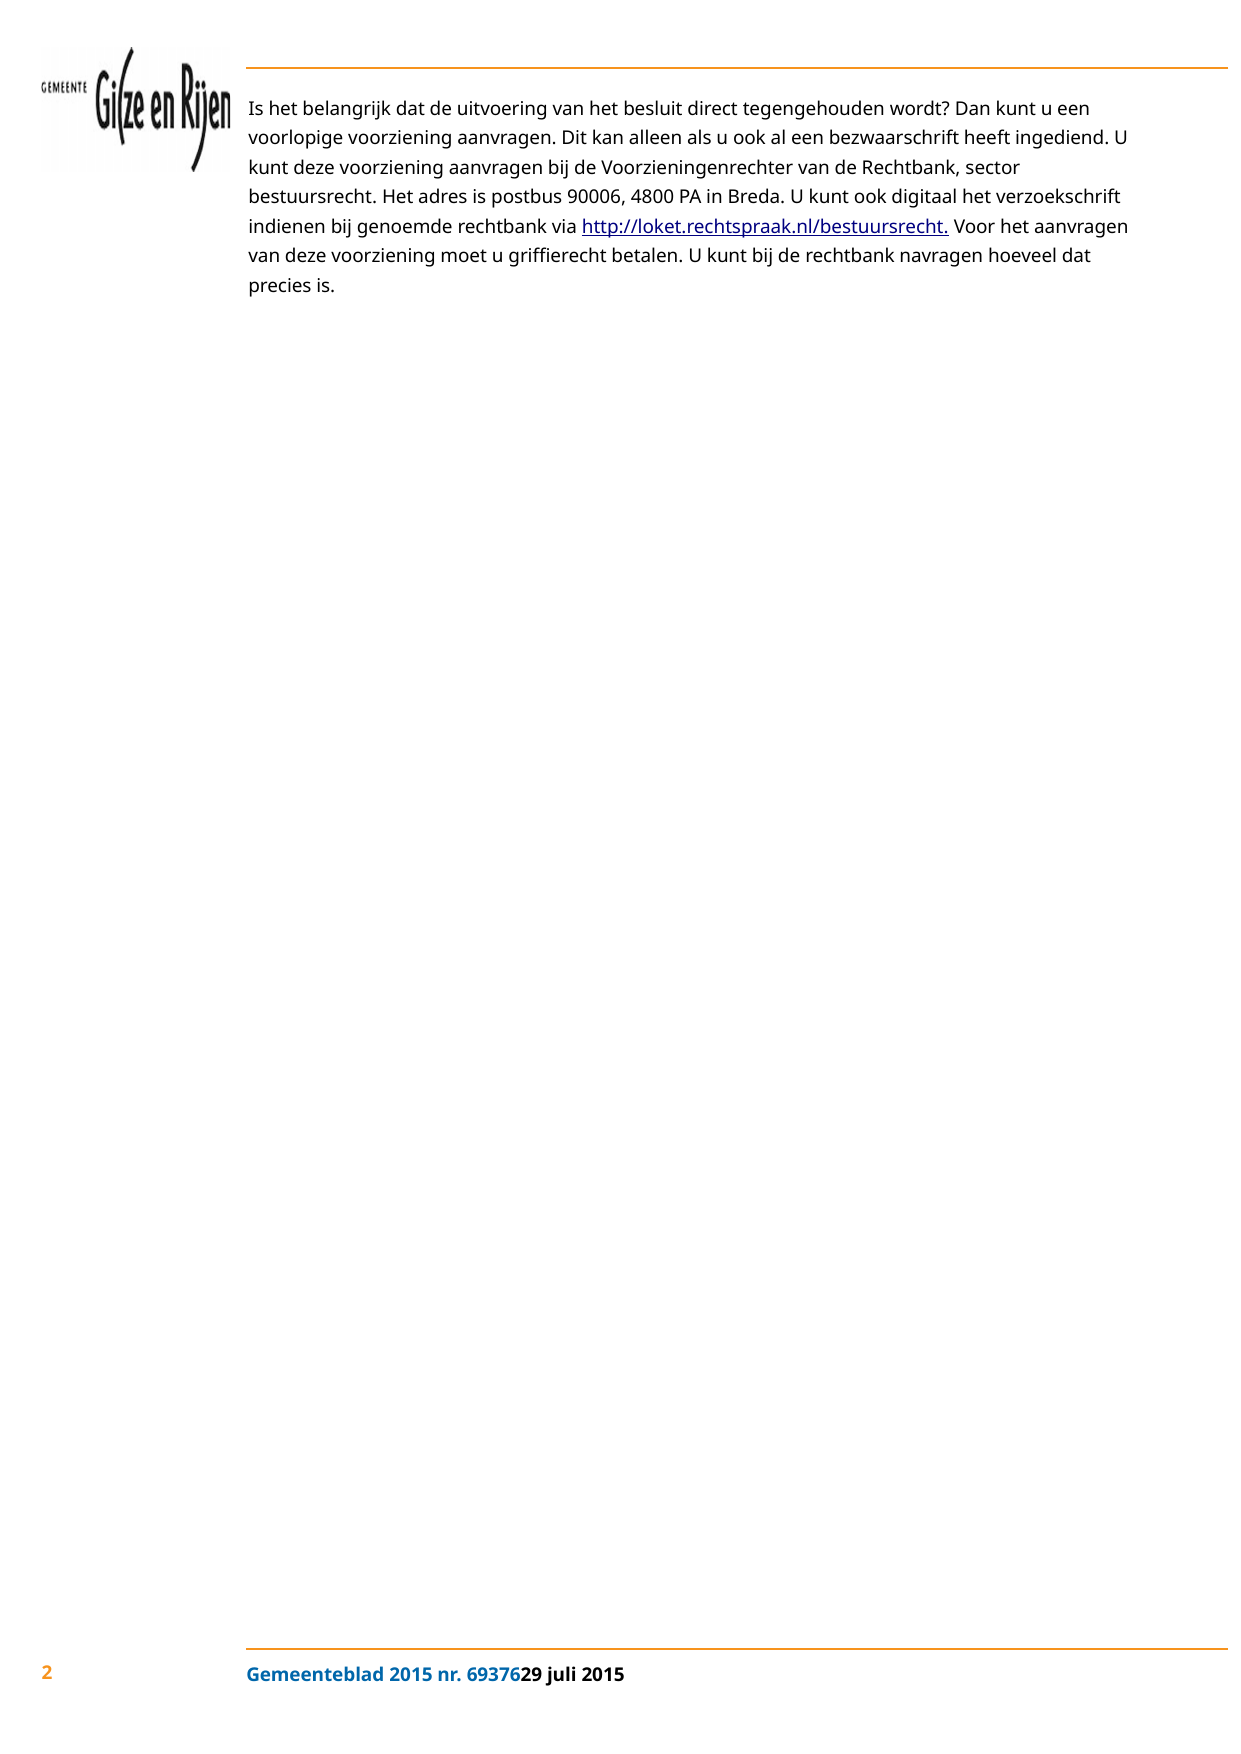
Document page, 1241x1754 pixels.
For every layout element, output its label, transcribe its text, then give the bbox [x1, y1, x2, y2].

picture [41, 47, 231, 172]
text Is het belangrijk dat de uitvoering van het besluit direct tegengehouden wordt? Dan kunt u een voorlopige voorziening aanvragen. Dit kan alleen als u ook al een bezwaarschrift heeft ingediend. U kunt deze voorziening aanvragen bij de Voorzieningenrechter van de Rechtbank, sector bestuursrecht. Het adres is postbus 90006, 4800 PA in Breda. U kunt ook digitaal het verzoekschrift indienen bij genoemde rechtbank via http://loket.rechtspraak.nl/bestuursrecht. Voor het aanvragen van deze voorziening moet u griffierecht betalen. U kunt bij de rechtbank navragen hoeveel dat precies is. [248, 95, 1152, 298]
